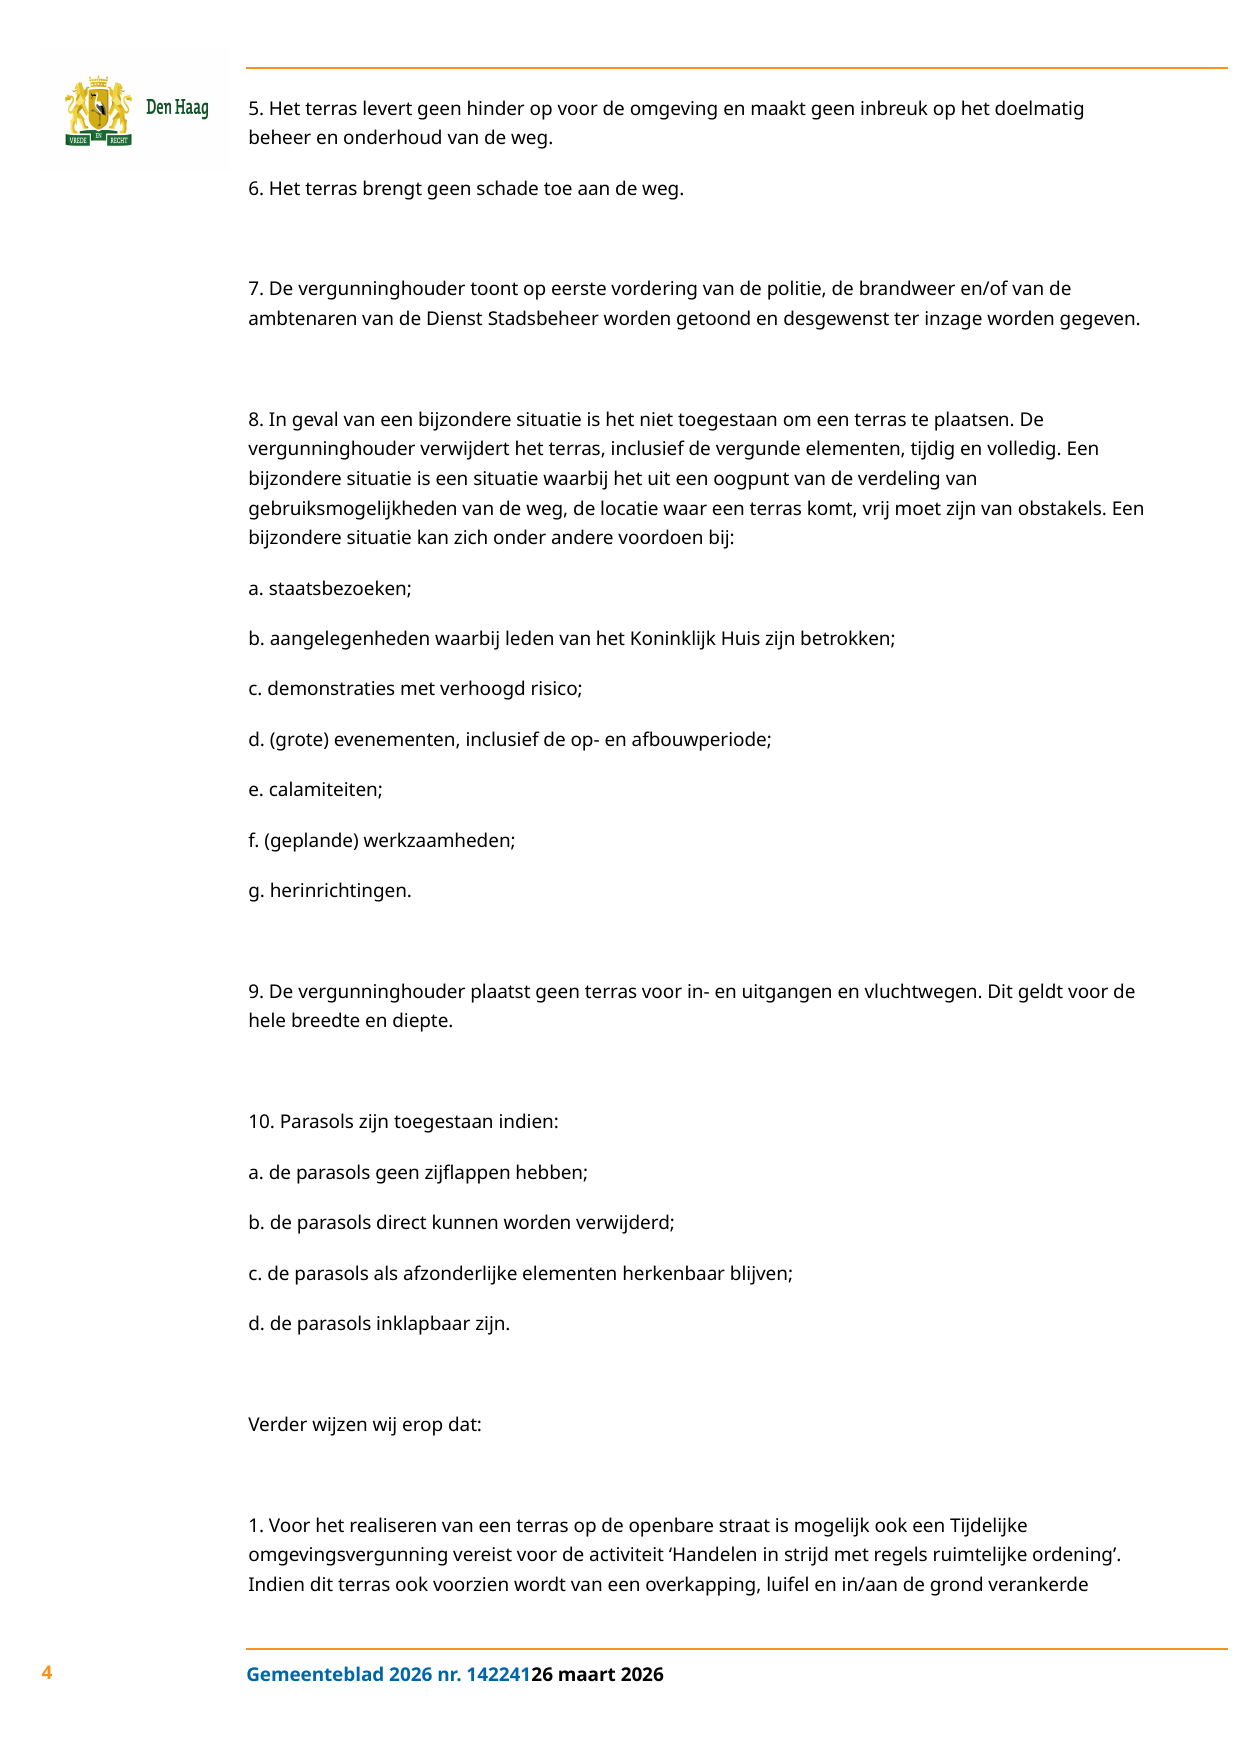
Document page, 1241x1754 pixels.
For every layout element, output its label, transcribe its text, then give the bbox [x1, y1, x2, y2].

text 10. Parasols zijn toegestaan indien: [248, 1108, 1152, 1134]
text b. de parasols direct kunnen worden verwijderd; [248, 1209, 1152, 1235]
text b. aangelegenheden waarbij leden van het Koninklijk Huis zijn betrokken; [248, 625, 1152, 651]
picture [41, 47, 231, 172]
text Verder wijzen wij erop dat: [248, 1411, 1152, 1437]
text d. de parasols inklapbaar zijn. [248, 1310, 1152, 1336]
text 7. De vergunninghouder toont op eerste vordering van de politie, de brandweer en/of van de ambtenaren van de Dienst Stadsbeheer worden getoond en desgewenst ter inzage worden gegeven. [248, 276, 1152, 331]
text g. herinrichtingen. [248, 877, 1152, 903]
text d. (grote) evenementen, inclusief de op- en afbouwperiode; [248, 726, 1152, 752]
text a. de parasols geen zijflappen hebben; [248, 1159, 1152, 1185]
text c. de parasols als afzonderlijke elementen herkenbaar blijven; [248, 1260, 1152, 1286]
text 9. De vergunninghouder plaatst geen terras voor in- en uitgangen en vluchtwegen. Dit geldt voor de hele breedte en diepte. [248, 978, 1152, 1033]
text f. (geplande) werkzaamheden; [248, 827, 1152, 853]
text e. calamiteiten; [248, 776, 1152, 802]
text 5. Het terras levert geen hinder op voor de omgeving en maakt geen inbreuk op het doelmatig beheer en onderhoud van de weg. [248, 95, 1152, 150]
text a. staatsbezoeken; [248, 575, 1152, 601]
text c. demonstraties met verhoogd risico; [248, 676, 1152, 701]
text 1. Voor het realiseren van een terras op de openbare straat is mogelijk ook een Tijdelijke omgevingsvergunning vereist voor de activiteit ‘Handelen in strijd met regels ruimtelijke ordening’. Indien dit terras ook voorzien wordt van een overkapping, luifel en in/aan de grond verankerde [248, 1512, 1152, 1597]
text 8. In geval van een bijzondere situatie is het niet toegestaan om een terras te plaatsen. De vergunninghouder verwijdert het terras, inclusief de vergunde elementen, tijdig en volledig. Een bijzondere situatie is een situatie waarbij het uit een oogpunt van de verdeling van gebruiksmogelijkheden van de weg, de locatie waar een terras komt, vrij moet zijn van obstakels. Een bijzondere situatie kan zich onder andere voordoen bij: [248, 406, 1152, 550]
text 6. Het terras brengt geen schade toe aan de weg. [248, 175, 1152, 201]
